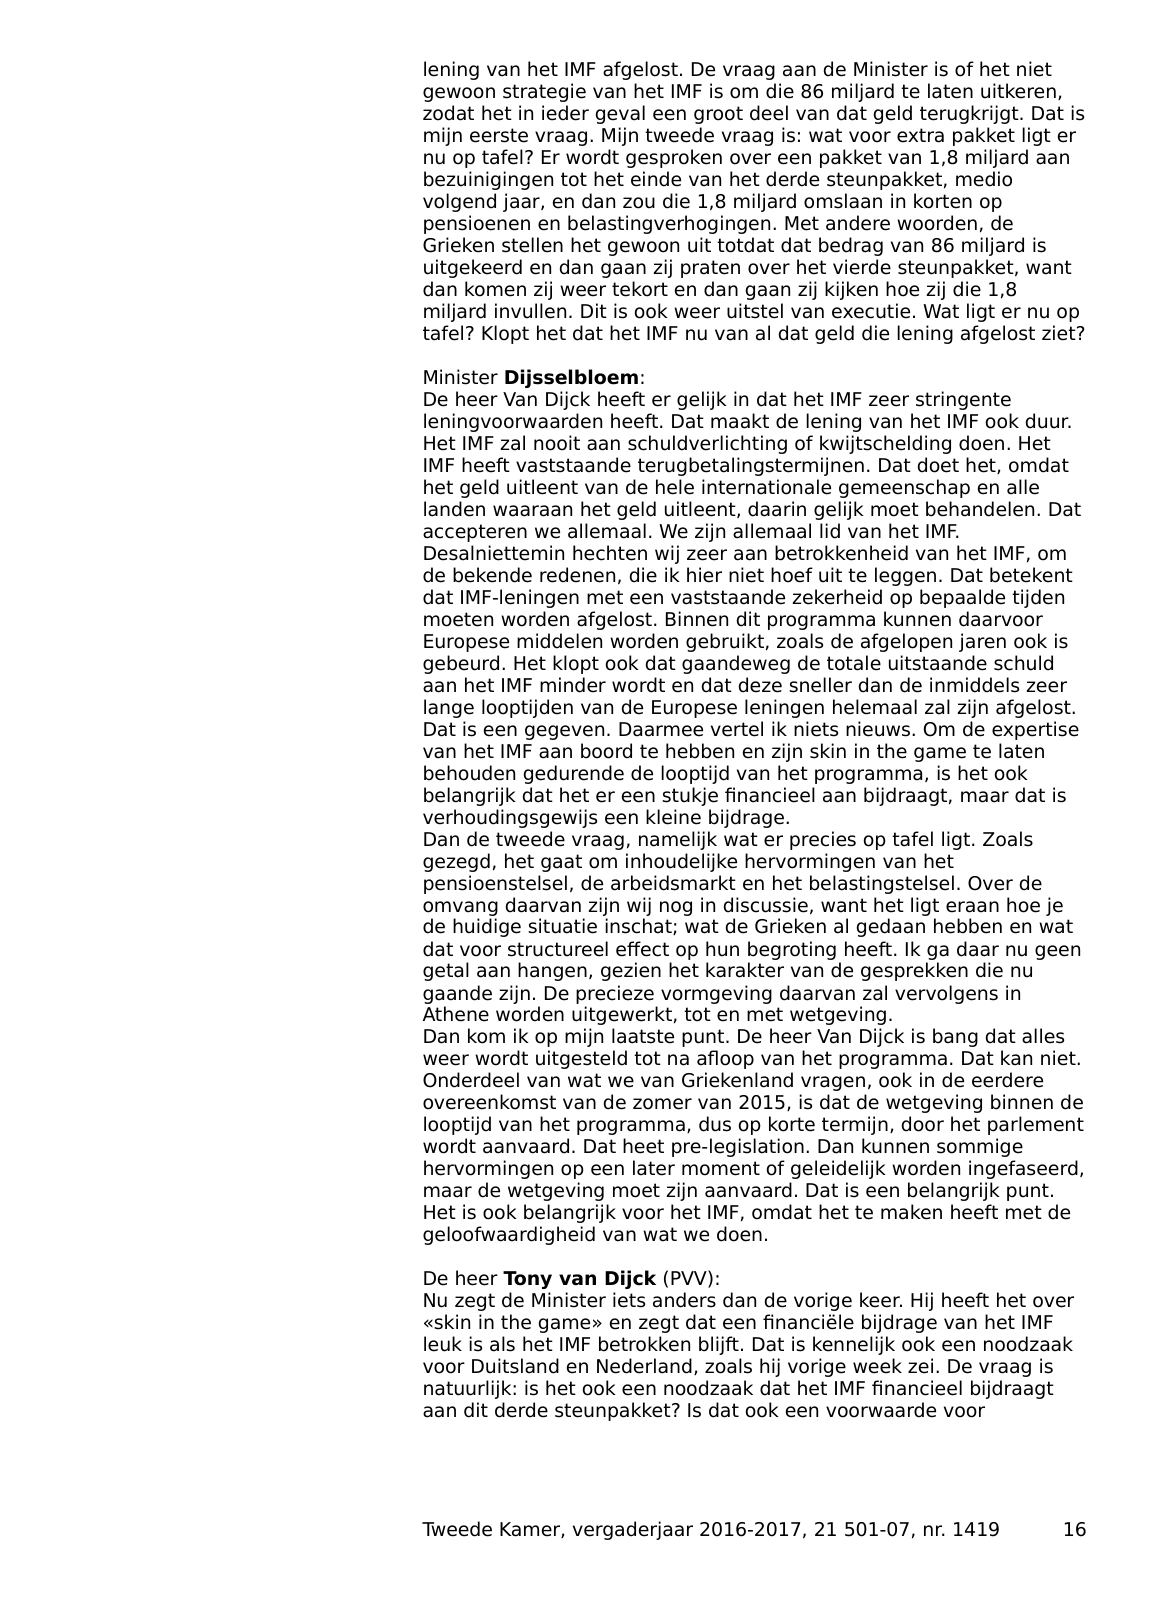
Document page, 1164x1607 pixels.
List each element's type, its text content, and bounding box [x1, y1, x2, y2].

text Dan de tweede vraag, namelijk wat er precies op tafel ligt. Zoals gezegd, het gaat om inhoudelijke hervormingen van het pensioenstelsel, de arbeidsmarkt en het belastingstelsel. Over de omvang daarvan zijn wij nog in discussie, want het ligt eraan hoe je de huidige situatie inschat; wat de Grieken al gedaan hebben en wat dat voor structureel effect op hun begroting heeft. Ik ga daar nu geen getal aan hangen, gezien het karakter van de gesprekken die nu gaande zijn. De precieze vormgeving daarvan zal vervolgens in Athene worden uitgewerkt, tot en met wetgeving. [422, 828, 1087, 1026]
text Dan kom ik op mijn laatste punt. De heer Van Dijck is bang dat alles weer wordt uitgesteld tot na afloop van het programma. Dat kan niet. Onderdeel van wat we van Griekenland vragen, ook in de eerdere overeenkomst van de zomer van 2015, is dat de wetgeving binnen de looptijd van het programma, dus op korte termijn, door het parlement wordt aanvaard. Dat heet pre-legislation. Dan kunnen sommige hervormingen op een later moment of geleidelijk worden ingefaseerd, maar de wetgeving moet zijn aanvaard. Dat is een belangrijk punt. Het is ook belangrijk voor het IMF, omdat het te maken heeft met de geloofwaardigheid van wat we doen. [422, 1026, 1087, 1246]
text Minister Dijsselbloem: [422, 367, 1087, 389]
text De heer Tony van Dijck (PVV): [422, 1268, 1087, 1290]
text De heer Van Dijck heeft er gelijk in dat het IMF zeer stringente leningvoorwaarden heeft. Dat maakt de lening van het IMF ook duur. Het IMF zal nooit aan schuldverlichting of kwijtschelding doen. Het IMF heeft vaststaande terugbetalingstermijnen. Dat doet het, omdat het geld uitleent van de hele internationale gemeenschap en alle landen waaraan het geld uitleent, daarin gelijk moet behandelen. Dat accepteren we allemaal. We zijn allemaal lid van het IMF. Desalniettemin hechten wij zeer aan betrokkenheid van het IMF, om de bekende redenen, die ik hier niet hoef uit te leggen. Dat betekent dat IMF-leningen met een vaststaande zekerheid op bepaalde tijden moeten worden afgelost. Binnen dit programma kunnen daarvoor Europese middelen worden gebruikt, zoals de afgelopen jaren ook is gebeurd. Het klopt ook dat gaandeweg de totale uitstaande schuld aan het IMF minder wordt en dat deze sneller dan de inmiddels zeer lange looptijden van de Europese leningen helemaal zal zijn afgelost. Dat is een gegeven. Daarmee vertel ik niets nieuws. Om de expertise van het IMF aan boord te hebben en zijn skin in the game te laten behouden gedurende de looptijd van het programma, is het ook belangrijk dat het er een stukje financieel aan bijdraagt, maar dat is verhoudingsgewijs een kleine bijdrage. [422, 389, 1087, 828]
text Nu zegt de Minister iets anders dan de vorige keer. Hij heeft het over «skin in the game» en zegt dat een financiële bijdrage van het IMF leuk is als het IMF betrokken blijft. Dat is kennelijk ook een noodzaak voor Duitsland en Nederland, zoals hij vorige week zei. De vraag is natuurlijk: is het ook een noodzaak dat het IMF financieel bijdraagt aan dit derde steunpakket? Is dat ook een voorwaarde voor [422, 1290, 1087, 1422]
text lening van het IMF afgelost. De vraag aan de Minister is of het niet gewoon strategie van het IMF is om die 86 miljard te laten uitkeren, zodat het in ieder geval een groot deel van dat geld terugkrijgt. Dat is mijn eerste vraag. Mijn tweede vraag is: wat voor extra pakket ligt er nu op tafel? Er wordt gesproken over een pakket van 1,8 miljard aan bezuinigingen tot het einde van het derde steunpakket, medio volgend jaar, en dan zou die 1,8 miljard omslaan in korten op pensioenen en belastingverhogingen. Met andere woorden, de Grieken stellen het gewoon uit totdat dat bedrag van 86 miljard is uitgekeerd en dan gaan zij praten over het vierde steunpakket, want dan komen zij weer tekort en dan gaan zij kijken hoe zij die 1,8 miljard invullen. Dit is ook weer uitstel van executie. Wat ligt er nu op tafel? Klopt het dat het IMF nu van al dat geld die lening afgelost ziet? [422, 59, 1087, 345]
